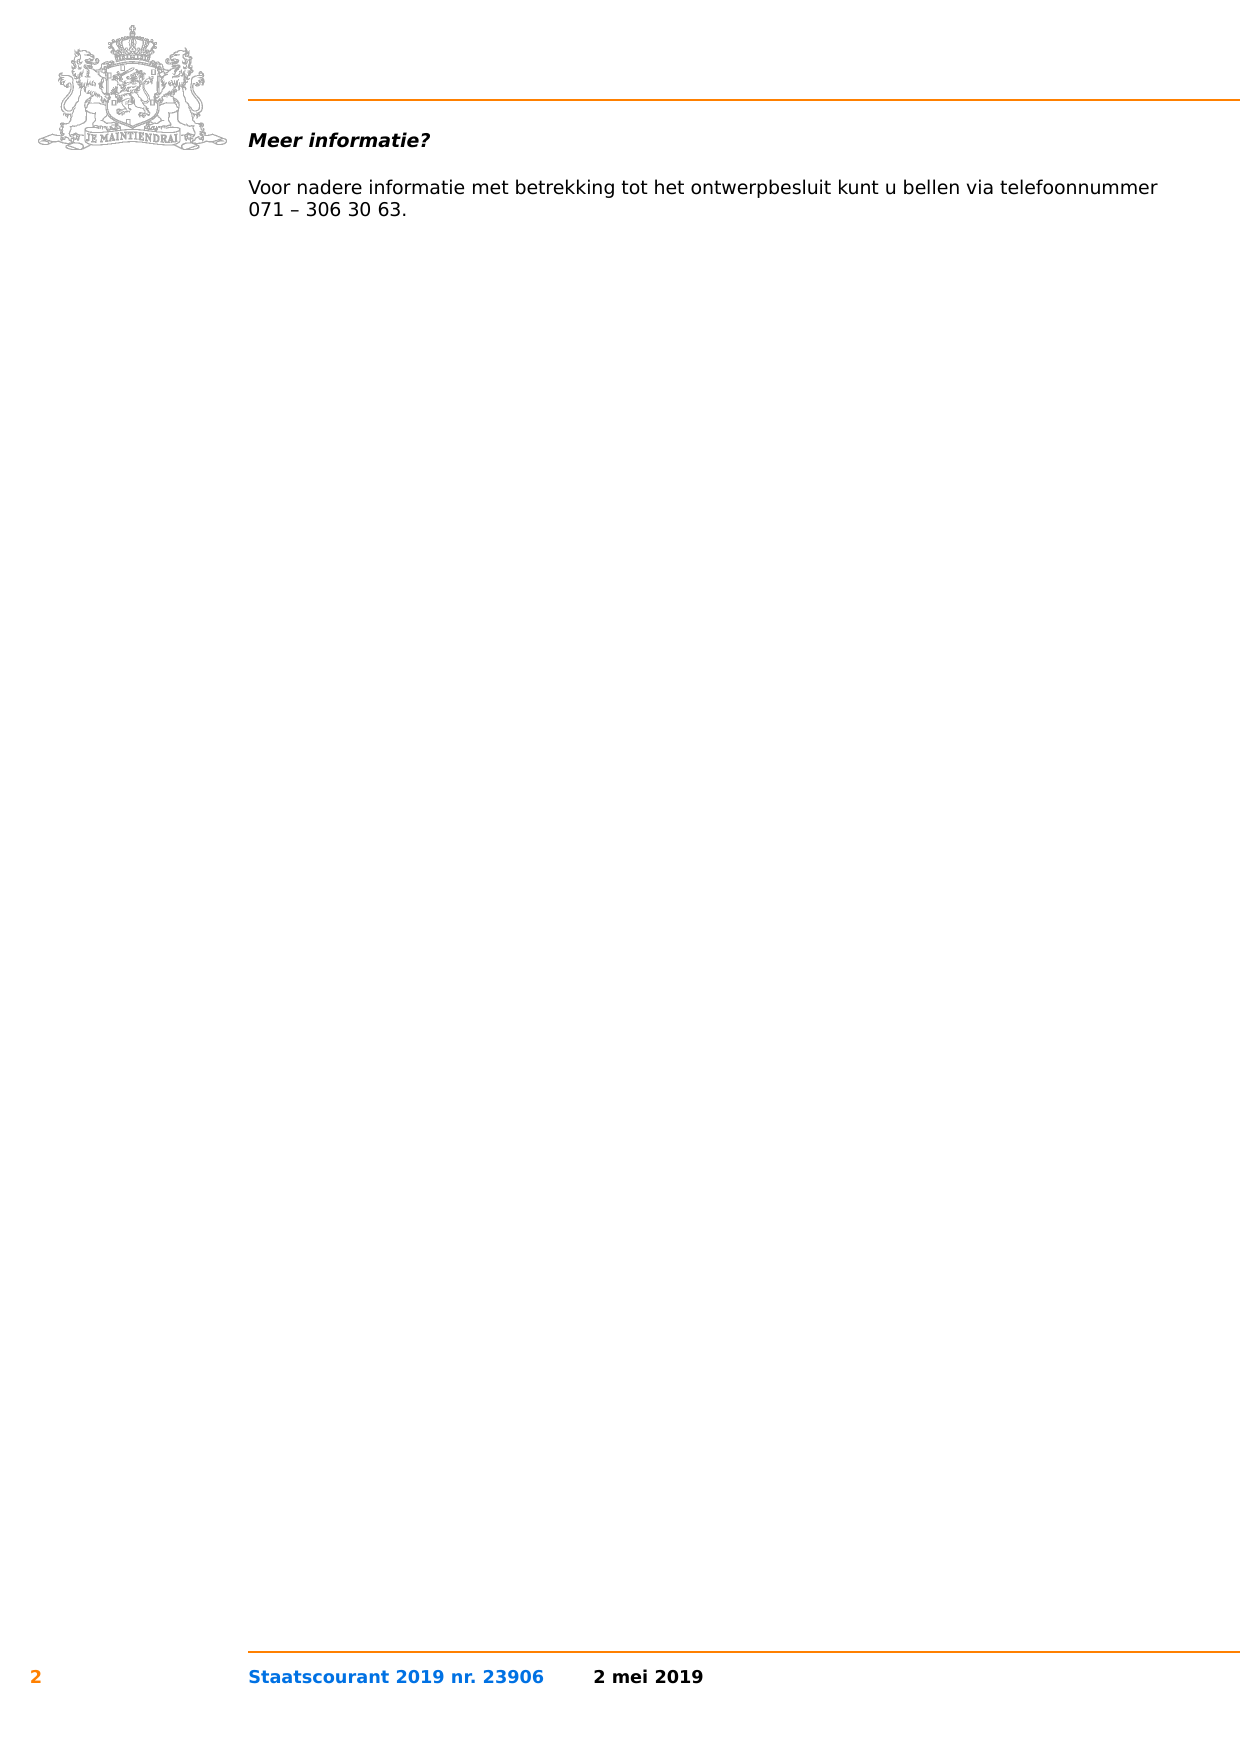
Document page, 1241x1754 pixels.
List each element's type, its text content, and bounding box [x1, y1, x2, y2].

subtitle Meer informatie? [248, 130, 1163, 152]
picture [38, 25, 227, 150]
text Voor nadere informatie met betrekking tot het ontwerpbesluit kunt u bellen via telefoonnummer 071 – 306 30 63. [248, 177, 1163, 221]
